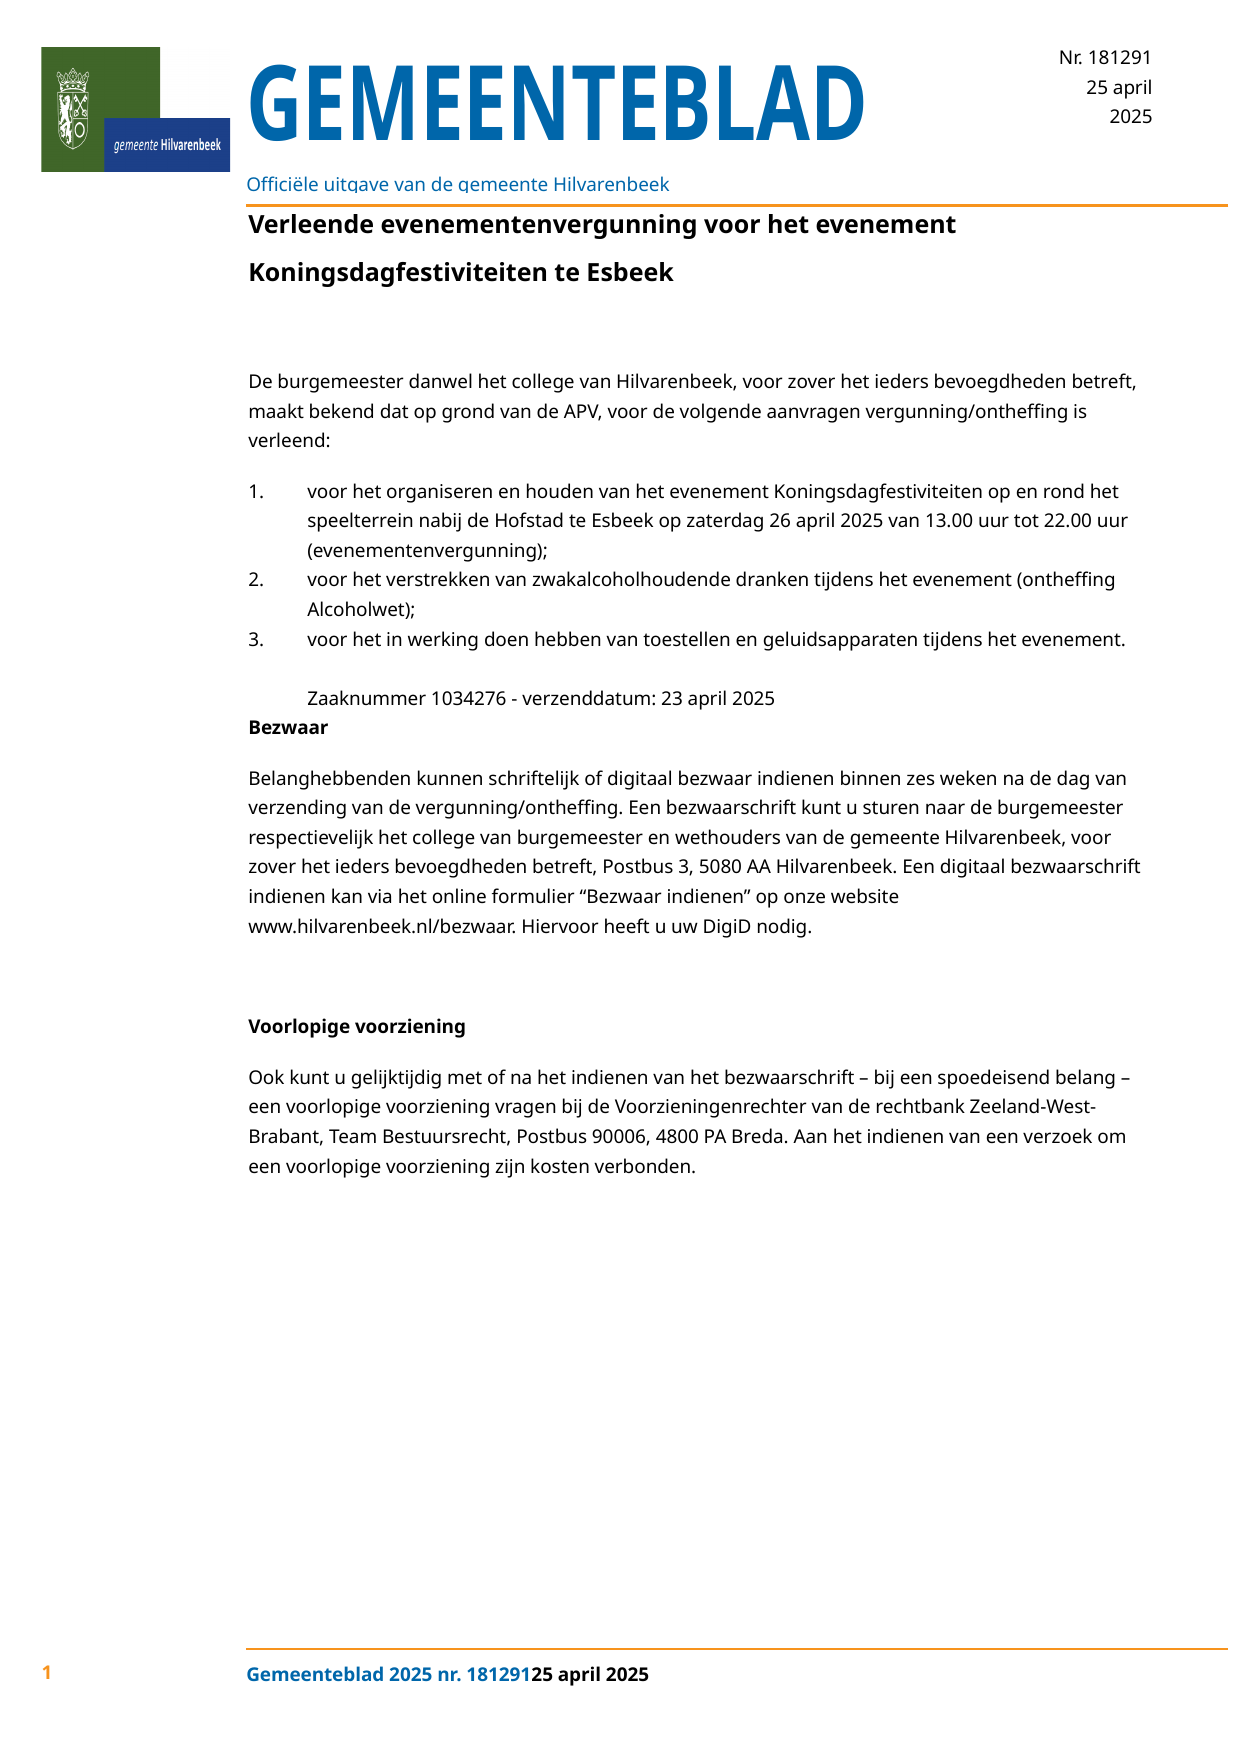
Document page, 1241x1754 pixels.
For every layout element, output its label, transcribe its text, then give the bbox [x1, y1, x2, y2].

text Belanghebbenden kunnen schriftelijk of digitaal bezwaar indienen binnen zes weken na de dag van verzending van de vergunning/ontheffing. Een bezwaarschrift kunt u sturen naar de burgemeester respectievelijk het college van burgemeester en wethouders van de gemeente Hilvarenbeek, voor zover het ieders bevoegdheden betreft, Postbus 3, 5080 AA Hilvarenbeek. Een digitaal bezwaarschrift indienen kan via het online formulier “Bezwaar indienen” op onze website www.hilvarenbeek.nl/bezwaar. Hiervoor heeft u uw DigiD nodig. [248, 765, 1152, 939]
list Zaaknummer 1034276 - verzenddatum: 23 april 2025 [248, 685, 1152, 711]
text De burgemeester danwel het college van Hilvarenbeek, voor zover het ieders bevoegdheden betreft, maakt bekend dat op grond van de APV, voor de volgende aanvragen vergunning/ontheffing is verleend: [248, 368, 1152, 453]
list voor het in werking doen hebben van toestellen en geluidsapparaten tijdens het evenement. [248, 626, 1152, 652]
text Bezwaar [248, 714, 1152, 740]
picture [41, 47, 231, 172]
text Ook kunt u gelijktijdig met of na het indienen van het bezwaarschrift – bij een spoedeisend belang – een voorlopige voorziening vragen bij de Voorzieningenrechter van de rechtbank Zeeland-West-Brabant, Team Bestuursrecht, Postbus 90006, 4800 PA Breda. Aan het indienen van een verzoek om een voorlopige voorziening zijn kosten verbonden. [248, 1064, 1152, 1179]
list voor het organiseren en houden van het evenement Koningsdagfestiviteiten op en rond het speelterrein nabij de Hofstad te Esbeek op zaterdag 26 april 2025 van 13.00 uur tot 22.00 uur (evenementenvergunning); [248, 478, 1152, 563]
list voor het verstrekken van zwakalcoholhoudende dranken tijdens het evenement (ontheffing Alcoholwet); [248, 567, 1152, 622]
text Verleende evenementenvergunning voor het evenement Koningsdagfestiviteiten te Esbeek [248, 207, 1152, 288]
text Voorlopige voorziening [248, 1014, 1152, 1039]
